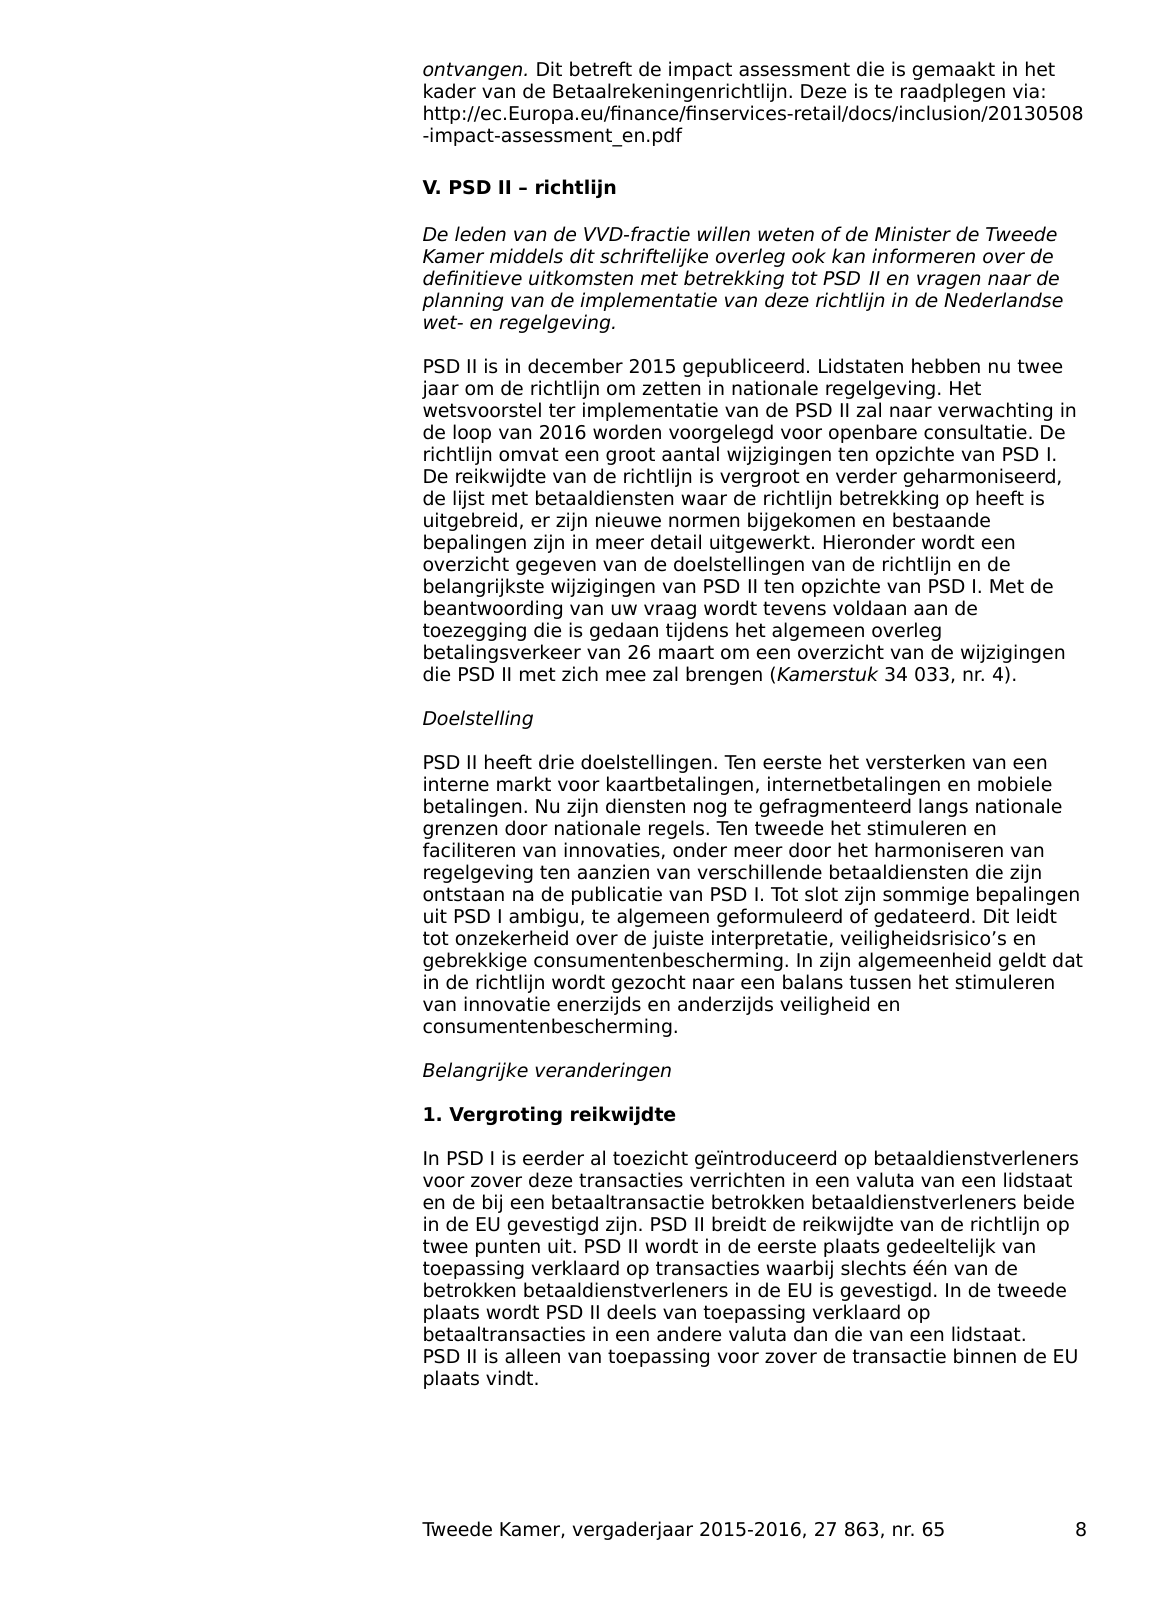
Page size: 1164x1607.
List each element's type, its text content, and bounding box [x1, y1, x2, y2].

subtitle Doelstelling [422, 708, 1087, 730]
subtitle Belangrijke veranderingen [422, 1060, 1087, 1082]
subtitle V. PSD II – richtlijn [422, 177, 1087, 199]
text PSD II is in december 2015 gepubliceerd. Lidstaten hebben nu twee jaar om de richtlijn om zetten in nationale regelgeving. Het wetsvoorstel ter implementatie van de PSD II zal naar verwachting in de loop van 2016 worden voorgelegd voor openbare consultatie. De richtlijn omvat een groot aantal wijzigingen ten opzichte van PSD I. De reikwijdte van de richtlijn is vergroot en verder geharmoniseerd, de lijst met betaaldiensten waar de richtlijn betrekking op heeft is uitgebreid, er zijn nieuwe normen bijgekomen en bestaande bepalingen zijn in meer detail uitgewerkt. Hieronder wordt een overzicht gegeven van de doelstellingen van de richtlijn en de belangrijkste wijzigingen van PSD II ten opzichte van PSD I. Met de beantwoording van uw vraag wordt tevens voldaan aan de toezegging die is gedaan tijdens het algemeen overleg betalingsverkeer van 26 maart om een overzicht van de wijzigingen die PSD II met zich mee zal brengen (Kamerstuk 34 033, nr. 4). [422, 356, 1087, 686]
text De leden van de VVD-fractie willen weten of de Minister de Tweede Kamer middels dit schriftelijke overleg ook kan informeren over de definitieve uitkomsten met betrekking tot PSD II en vragen naar de planning van de implementatie van deze richtlijn in de Nederlandse wet- en regelgeving. [422, 224, 1087, 334]
text ontvangen. Dit betreft de impact assessment die is gemaakt in het kader van de Betaalrekeningenrichtlijn. Deze is te raadplegen via: http://ec.Europa.eu/finance/finservices-retail/docs/inclusion/20130508-impact-assessment_en.pdf [422, 59, 1087, 147]
text In PSD I is eerder al toezicht geïntroduceerd op betaaldienstverleners voor zover deze transacties verrichten in een valuta van een lidstaat en de bij een betaaltransactie betrokken betaaldienstverleners beide in de EU gevestigd zijn. PSD II breidt de reikwijdte van de richtlijn op twee punten uit. PSD II wordt in de eerste plaats gedeeltelijk van toepassing verklaard op transacties waarbij slechts één van de betrokken betaaldienstverleners in de EU is gevestigd. In de tweede plaats wordt PSD II deels van toepassing verklaard op betaaltransacties in een andere valuta dan die van een lidstaat. PSD II is alleen van toepassing voor zover de transactie binnen de EU plaats vindt. [422, 1148, 1087, 1390]
subtitle 1. Vergroting reikwijdte [422, 1104, 1087, 1126]
text PSD II heeft drie doelstellingen. Ten eerste het versterken van een interne markt voor kaartbetalingen, internetbetalingen en mobiele betalingen. Nu zijn diensten nog te gefragmenteerd langs nationale grenzen door nationale regels. Ten tweede het stimuleren en faciliteren van innovaties, onder meer door het harmoniseren van regelgeving ten aanzien van verschillende betaaldiensten die zijn ontstaan na de publicatie van PSD I. Tot slot zijn sommige bepalingen uit PSD I ambigu, te algemeen geformuleerd of gedateerd. Dit leidt tot onzekerheid over de juiste interpretatie, veiligheidsrisico’s en gebrekkige consumentenbescherming. In zijn algemeenheid geldt dat in de richtlijn wordt gezocht naar een balans tussen het stimuleren van innovatie enerzijds en anderzijds veiligheid en consumentenbescherming. [422, 752, 1087, 1038]
